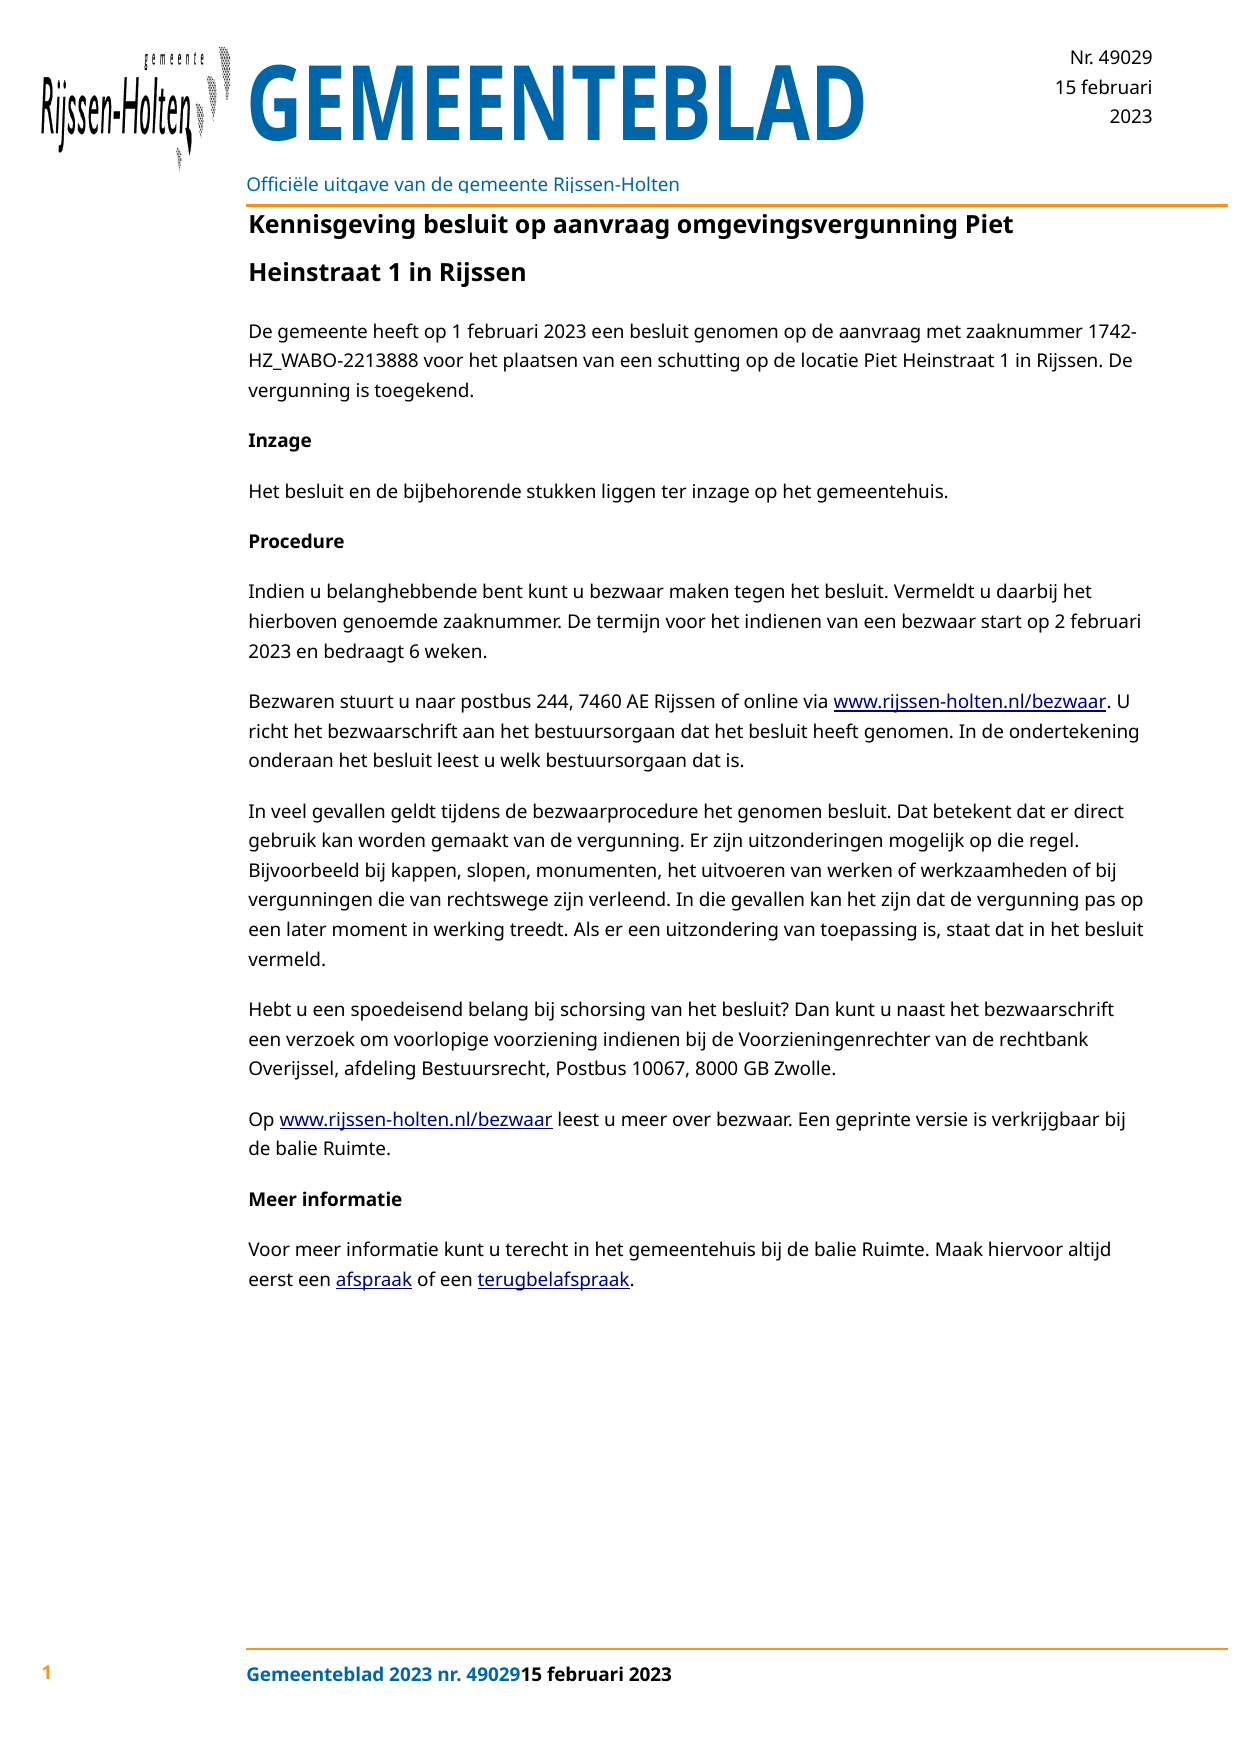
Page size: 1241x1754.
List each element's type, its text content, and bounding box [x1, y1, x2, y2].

text Indien u belanghebbende bent kunt u bezwaar maken tegen het besluit. Vermeldt u daarbij het hierboven genoemde zaaknummer. De termijn voor het indienen van een bezwaar start op 2 februari 2023 en bedraagt 6 weken. [248, 579, 1152, 664]
text Inzage [248, 427, 1152, 453]
text Bezwaren stuurt u naar postbus 244, 7460 AE Rijssen of online via www.rijssen-holten.nl/bezwaar. U richt het bezwaarschrift aan het bestuursorgaan dat het besluit heeft genomen. In de ondertekening onderaan het besluit leest u welk bestuursorgaan dat is. [248, 688, 1152, 773]
text Hebt u een spoedeisend belang bij schorsing van het besluit? Dan kunt u naast het bezwaarschrift een verzoek om voorlopige voorziening indienen bij de Voorzieningenrechter van de rechtbank Overijssel, afdeling Bestuursrecht, Postbus 10067, 8000 GB Zwolle. [248, 996, 1152, 1081]
text De gemeente heeft op 1 februari 2023 een besluit genomen op de aanvraag met zaaknummer 1742-HZ_WABO-2213888 voor het plaatsen van een schutting op de locatie Piet Heinstraat 1 in Rijssen. De vergunning is toegekend. [248, 318, 1152, 403]
text Kennisgeving besluit op aanvraag omgevingsvergunning Piet Heinstraat 1 in Rijssen [248, 207, 1152, 288]
text Meer informatie [248, 1186, 1152, 1212]
text In veel gevallen geldt tijdens de bezwaarprocedure het genomen besluit. Dat betekent dat er direct gebruik kan worden gemaakt van de vergunning. Er zijn uitzonderingen mogelijk op die regel. Bijvoorbeeld bij kappen, slopen, monumenten, het uitvoeren van werken of werkzaamheden of bij vergunningen die van rechtswege zijn verleend. In die gevallen kan het zijn dat de vergunning pas op een later moment in werking treedt. Als er een uitzondering van toepassing is, staat dat in het besluit vermeld. [248, 798, 1152, 972]
text Op www.rijssen-holten.nl/bezwaar leest u meer over bezwaar. Een geprinte versie is verkrijgbaar bij de balie Ruimte. [248, 1106, 1152, 1161]
text Voor meer informatie kunt u terecht in het gemeentehuis bij de balie Ruimte. Maak hiervoor altijd eerst een afspraak of een terugbelafspraak. [248, 1236, 1152, 1292]
text Het besluit en de bijbehorende stukken liggen ter inzage op het gemeentehuis. [248, 478, 1152, 504]
text Procedure [248, 528, 1152, 554]
picture [41, 47, 231, 172]
